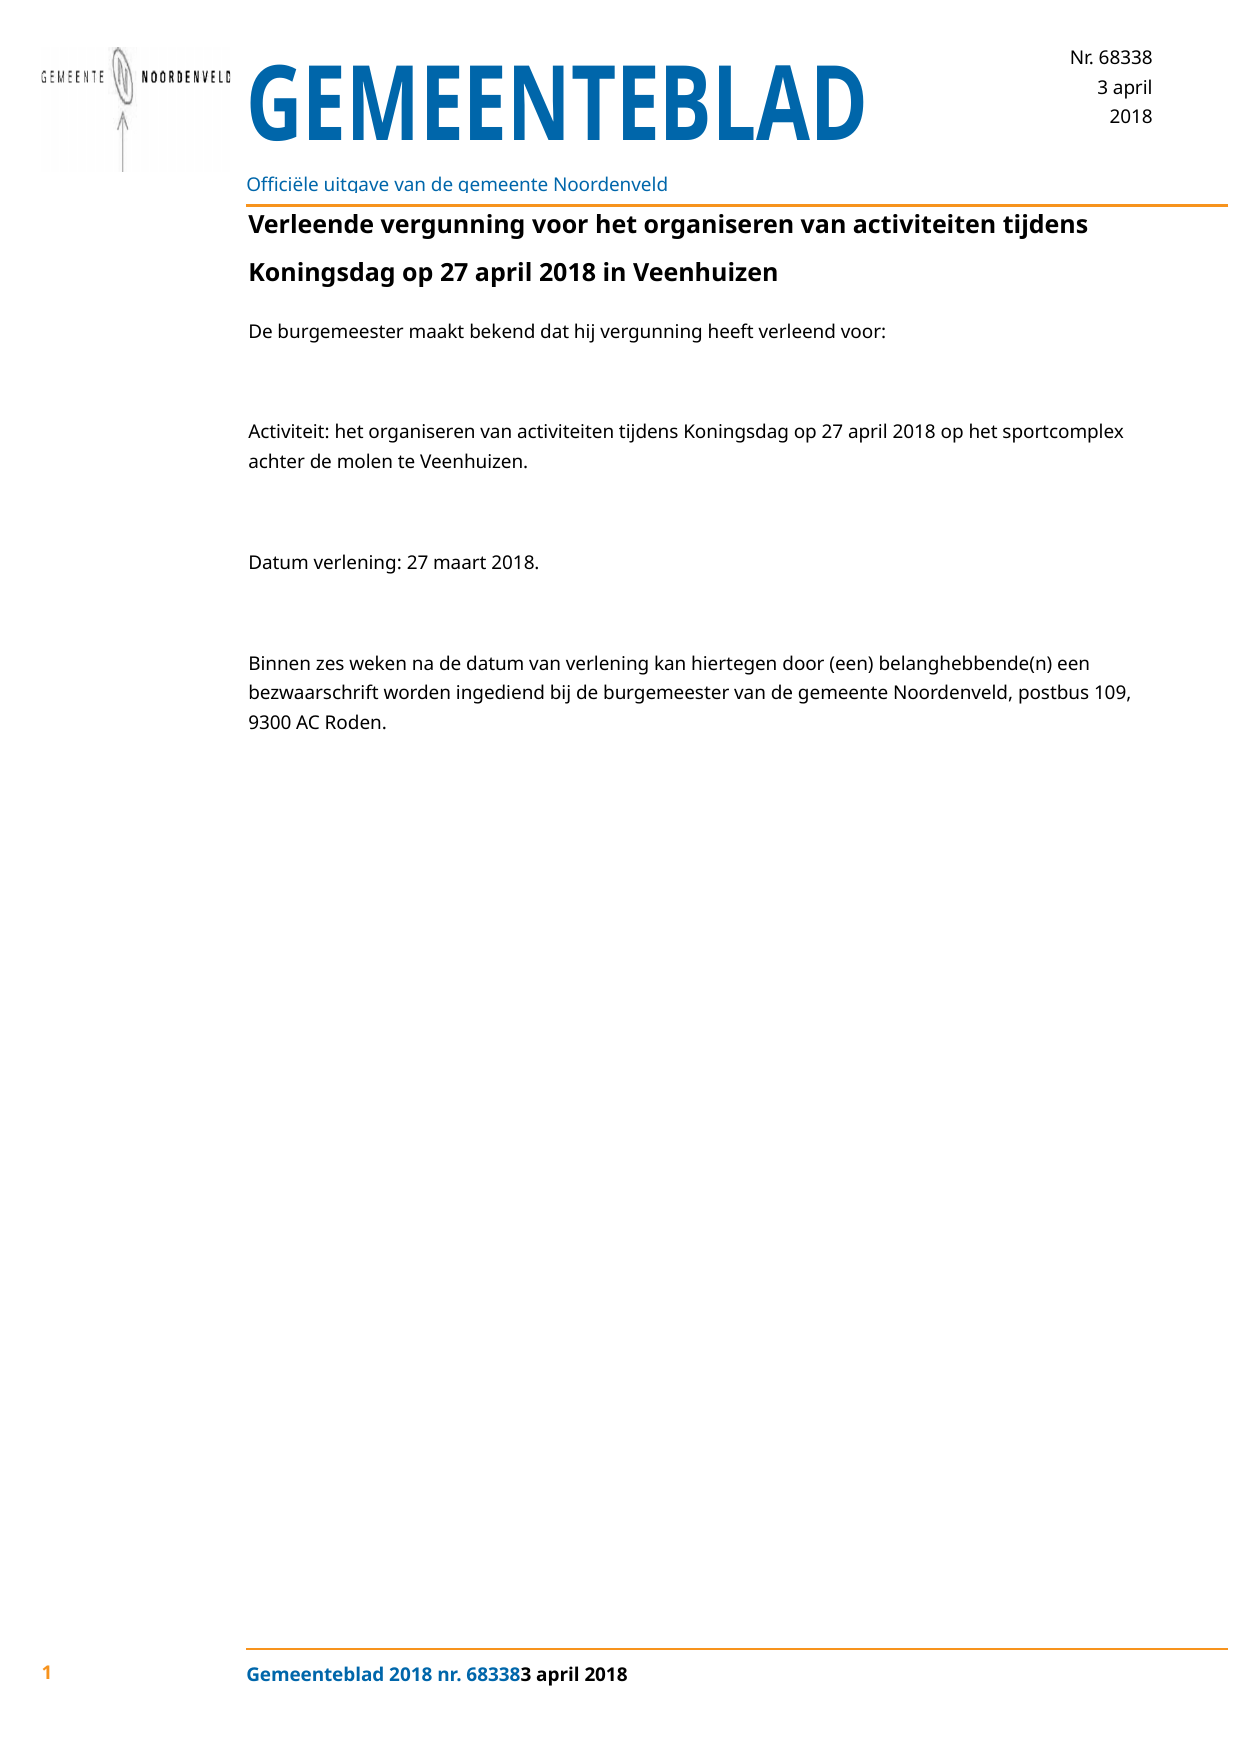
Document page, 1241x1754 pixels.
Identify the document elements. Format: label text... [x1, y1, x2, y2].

text De burgemeester maakt bekend dat hij vergunning heeft verleend voor: [248, 318, 1152, 344]
picture [41, 47, 231, 172]
text Activiteit: het organiseren van activiteiten tijdens Koningsdag op 27 april 2018 op het sportcomplex achter de molen te Veenhuizen. [248, 419, 1152, 474]
text Verleende vergunning voor het organiseren van activiteiten tijdens Koningsdag op 27 april 2018 in Veenhuizen [248, 207, 1152, 288]
text Datum verlening: 27 maart 2018. [248, 549, 1152, 575]
text Binnen zes weken na de datum van verlening kan hiertegen door (een) belanghebbende(n) een bezwaarschrift worden ingediend bij de burgemeester van de gemeente Noordenveld, postbus 109, 9300 AC Roden. [248, 650, 1152, 735]
